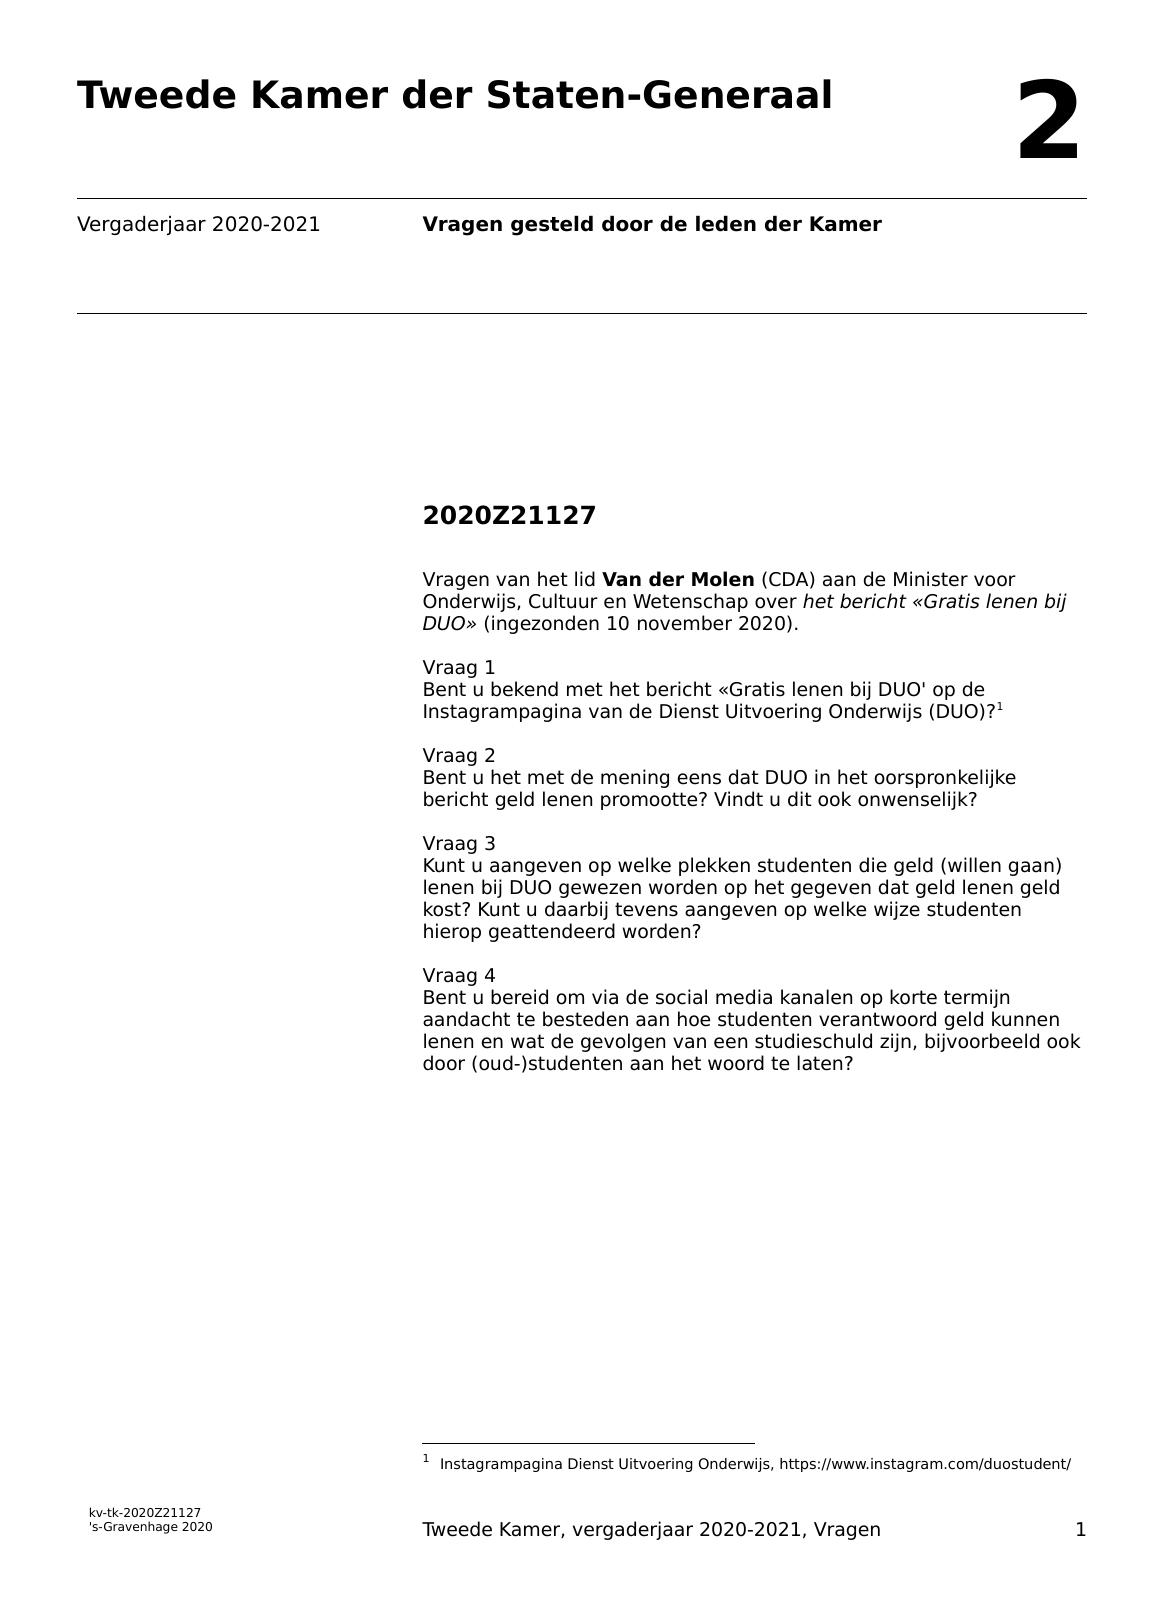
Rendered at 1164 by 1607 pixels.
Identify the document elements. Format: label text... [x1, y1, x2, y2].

text Vragen van het lid Van der Molen (CDA) aan de Minister voor Onderwijs, Cultuur en Wetenschap over het bericht «Gratis lenen bij DUO» (ingezonden 10 november 2020). [422, 569, 1087, 635]
text Bent u het met de mening eens dat DUO in het oorspronkelijke bericht geld lenen promootte? Vindt u dit ook onwenselijk? [422, 767, 1087, 811]
table_cell Vergaderjaar 2020-2021 [77, 199, 422, 313]
table_header Tweede Kamer der Staten-Generaal [77, 59, 886, 198]
text 2020Z21127 [422, 501, 1087, 531]
text kv-tk-2020Z21127 [88, 1506, 323, 1520]
table_cell Vragen gesteld door de leden der Kamer [422, 199, 1087, 313]
text Vraag 4 [422, 965, 1087, 987]
text Vraag 3 [422, 833, 1087, 855]
text Kunt u aangeven op welke plekken studenten die geld (willen gaan) lenen bij DUO gewezen worden op het gegeven dat geld lenen geld kost? Kunt u daarbij tevens aangeven op welke wijze studenten hierop geattendeerd worden? [422, 855, 1087, 943]
table_header 2 [886, 59, 1087, 198]
text Vraag 1 [422, 657, 1087, 679]
text Bent u bekend met het bericht «Gratis lenen bij DUO' op de Instagrampagina van de Dienst Uitvoering Onderwijs (DUO)? [422, 679, 1087, 723]
text Instagrampagina Dienst Uitvoering Onderwijs, https://www.instagram.com/duostudent/ [422, 1452, 1087, 1474]
text Vraag 2 [422, 745, 1087, 767]
text 's-Gravenhage 2020 [88, 1520, 323, 1534]
text Bent u bereid om via de social media kanalen op korte termijn aandacht te besteden aan hoe studenten verantwoord geld kunnen lenen en wat de gevolgen van een studieschuld zijn, bijvoorbeeld ook door (oud-)studenten aan het woord te laten? [422, 987, 1087, 1075]
